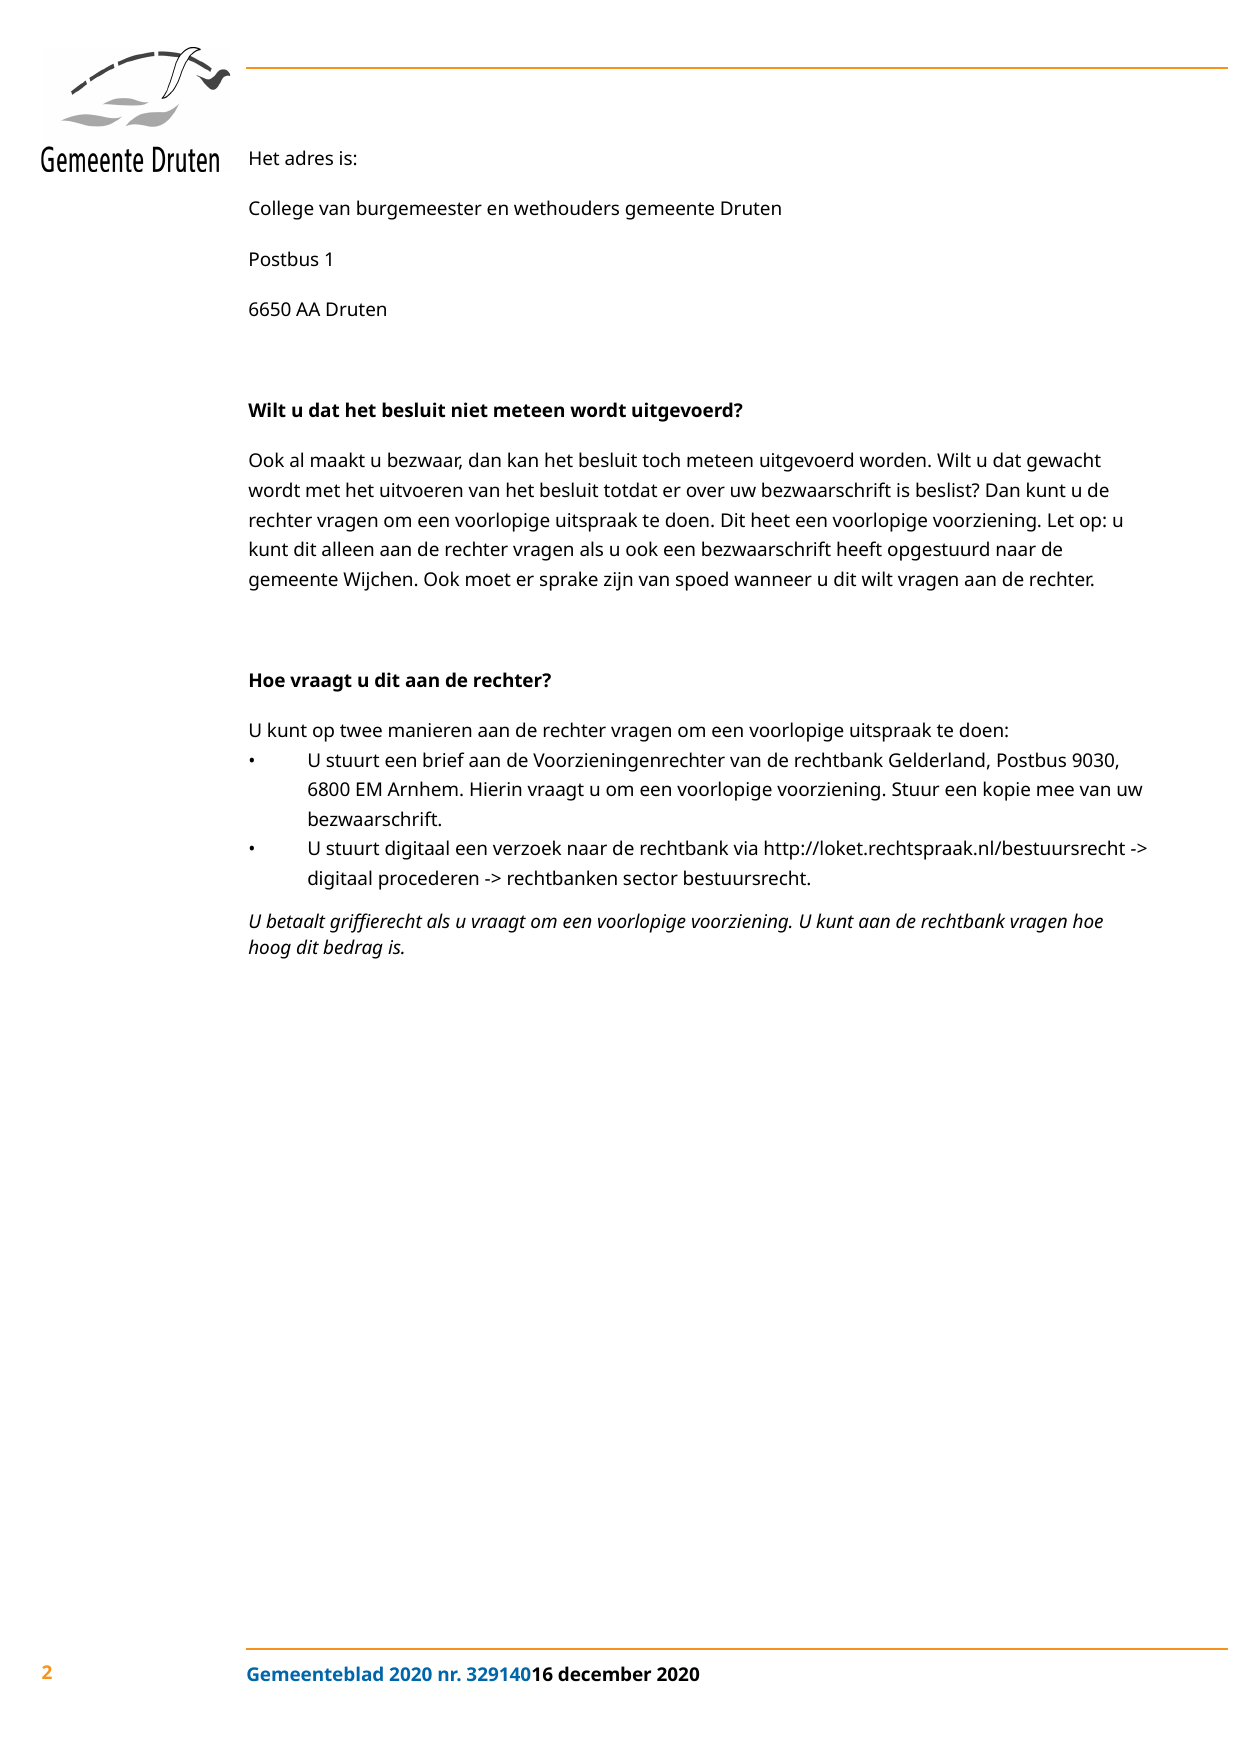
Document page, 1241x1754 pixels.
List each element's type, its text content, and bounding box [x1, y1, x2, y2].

text Postbus 1 [248, 246, 1152, 272]
list U stuurt digitaal een verzoek naar de rechtbank via http://loket.rechtspraak.nl/bestuursrecht -> digitaal procederen -> rechtbanken sector bestuursrecht. [248, 836, 1152, 891]
text U kunt op twee manieren aan de rechter vragen om een voorlopige uitspraak te doen: [248, 717, 1152, 743]
text 6650 AA Druten [248, 296, 1152, 322]
text College van burgemeester en wethouders gemeente Druten [248, 196, 1152, 221]
picture [41, 47, 231, 172]
text Wilt u dat het besluit niet meteen wordt uitgevoerd? [248, 397, 1152, 423]
text Hoe vraagt u dit aan de rechter? [248, 667, 1152, 693]
text U betaalt griffierecht als u vraagt om een voorlopige voorziening. U kunt aan de rechtbank vragen hoe hoog dit bedrag is. [248, 908, 1152, 960]
text Het adres is: [248, 145, 1152, 171]
list U stuurt een brief aan de Voorzieningenrechter van de rechtbank Gelderland, Postbus 9030, 6800 EM Arnhem. Hierin vraagt u om een voorlopige voorziening. Stuur een kopie mee van uw bezwaarschrift. [248, 747, 1152, 832]
text Ook al maakt u bezwaar, dan kan het besluit toch meteen uitgevoerd worden. Wilt u dat gewacht wordt met het uitvoeren van het besluit totdat er over uw bezwaarschrift is beslist? Dan kunt u de rechter vragen om een voorlopige uitspraak te doen. Dit heet een voorlopige voorziening. Let op: u kunt dit alleen aan de rechter vragen als u ook een bezwaarschrift heeft opgestuurd naar de gemeente Wijchen. Ook moet er sprake zijn van spoed wanneer u dit wilt vragen aan de rechter. [248, 448, 1152, 592]
